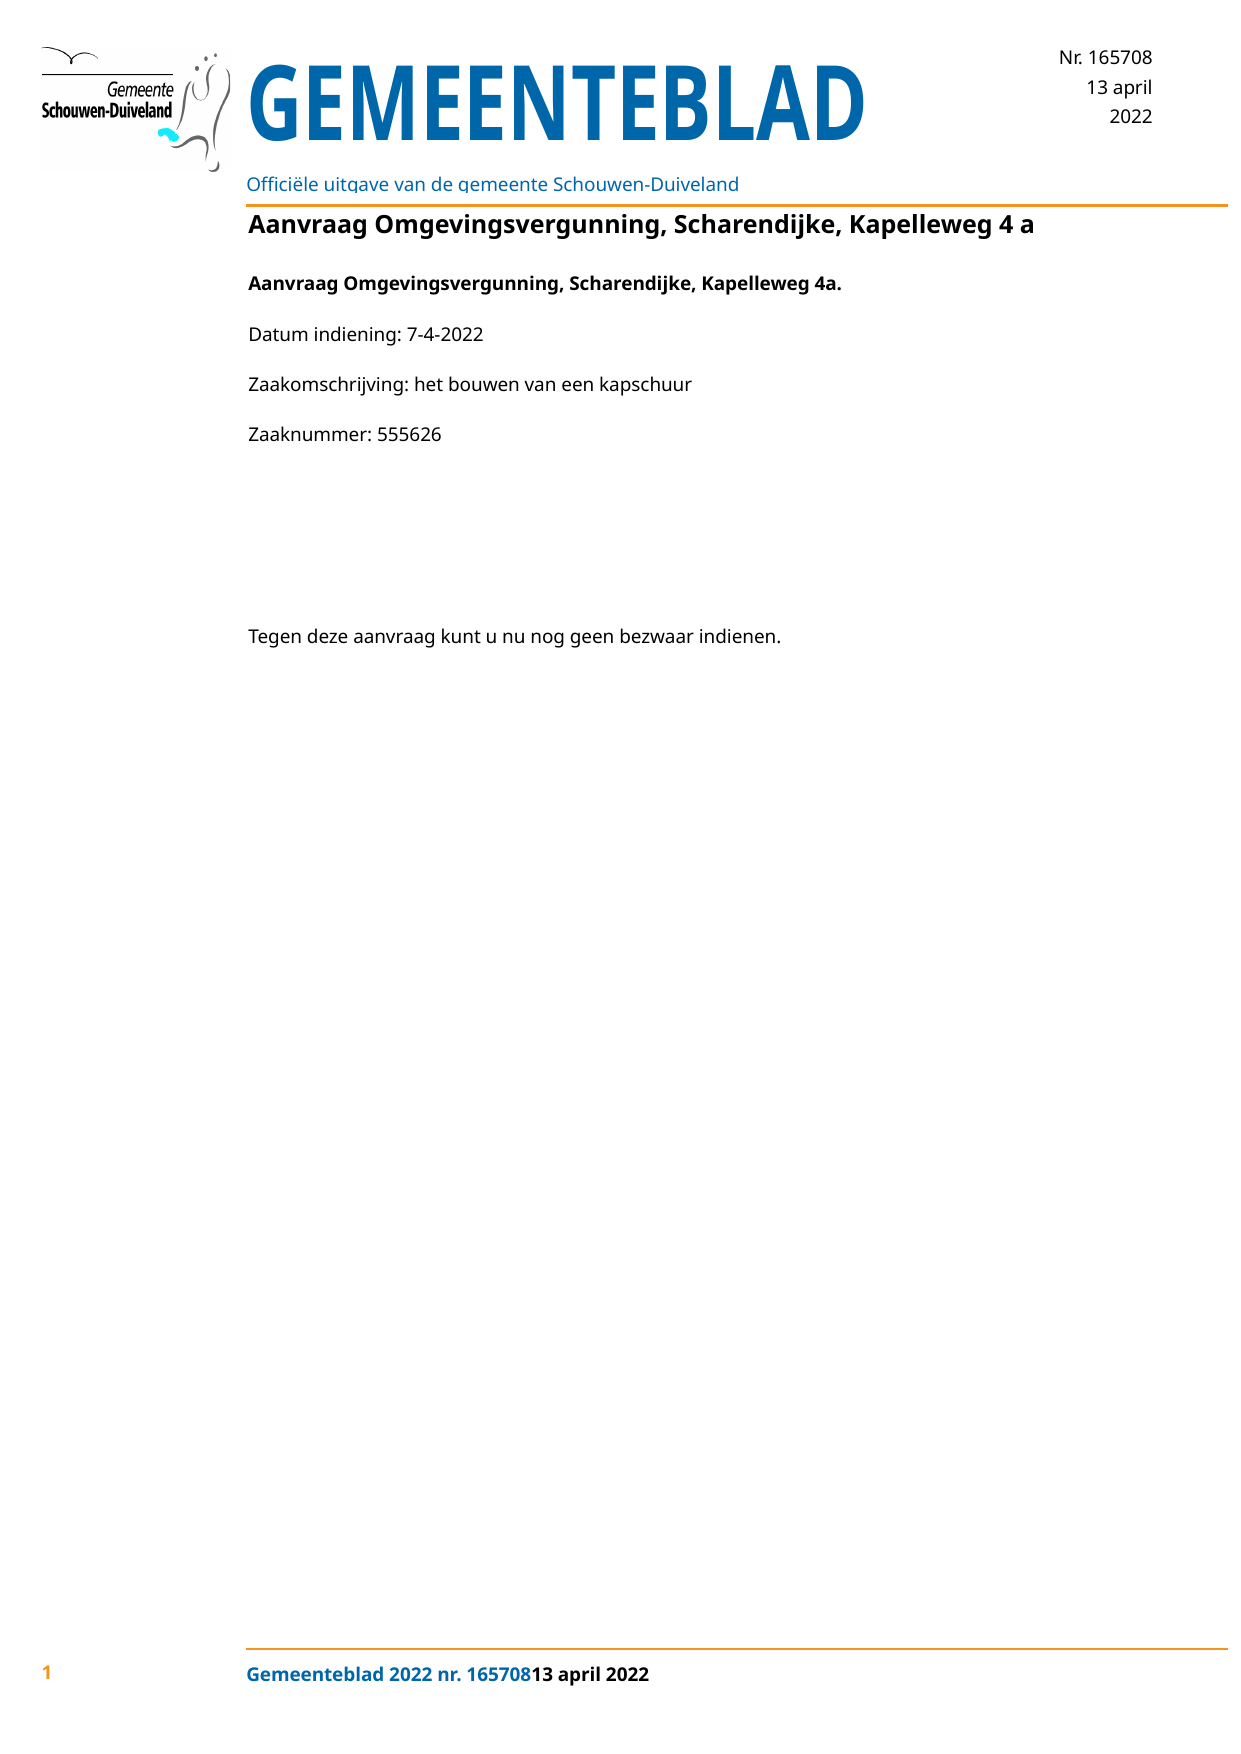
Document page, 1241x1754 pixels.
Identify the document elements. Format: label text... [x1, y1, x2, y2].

text Datum indiening: 7-4-2022 [248, 321, 1152, 346]
picture [41, 47, 231, 172]
text Tegen deze aanvraag kunt u nu nog geen bezwaar indienen. [248, 623, 1152, 649]
text Zaaknummer: 555626 [248, 422, 1152, 447]
text Aanvraag Omgevingsvergunning, Scharendijke, Kapelleweg 4 a [248, 207, 1152, 241]
text Zaakomschrijving: het bouwen van een kapschuur [248, 371, 1152, 397]
text Aanvraag Omgevingsvergunning, Scharendijke, Kapelleweg 4a. [248, 270, 1152, 296]
